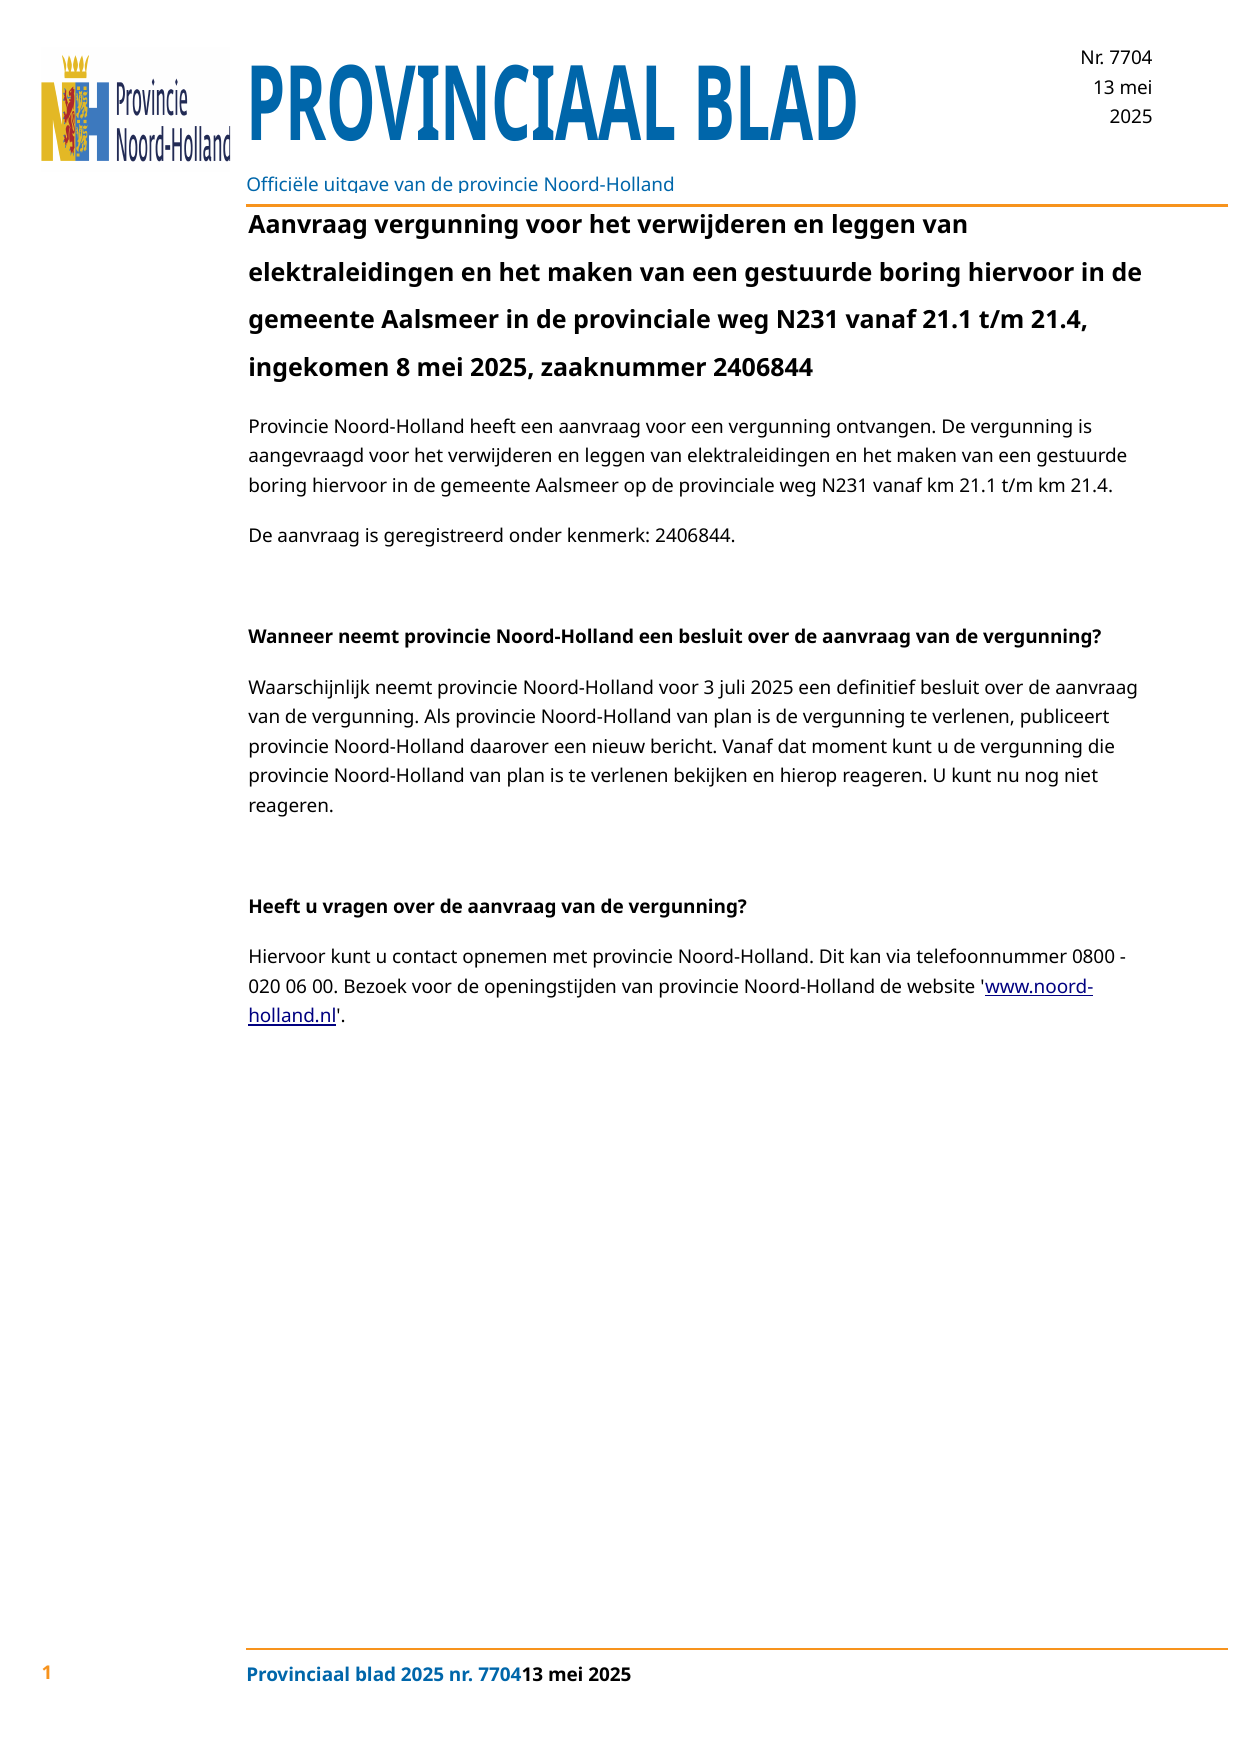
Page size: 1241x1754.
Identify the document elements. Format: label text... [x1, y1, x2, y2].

text Heeft u vragen over de aanvraag van de vergunning? [248, 893, 1152, 919]
text Waarschijnlijk neemt provincie Noord-Holland voor 3 juli 2025 een definitief besluit over de aanvraag van de vergunning. Als provincie Noord-Holland van plan is de vergunning te verlenen, publiceert provincie Noord-Holland daarover een nieuw bericht. Vanaf dat moment kunt u de vergunning die provincie Noord-Holland van plan is te verlenen bekijken en hierop reageren. U kunt nu nog niet reageren. [248, 674, 1152, 818]
text Wanneer neemt provincie Noord-Holland een besluit over de aanvraag van de vergunning? [248, 623, 1152, 649]
text De aanvraag is geregistreerd onder kenmerk: 2406844. [248, 523, 1152, 548]
text Hiervoor kunt u contact opnemen met provincie Noord-Holland. Dit kan via telefoonnummer 0800 - 020 06 00. Bezoek voor de openingstijden van provincie Noord-Holland de website 'www.noord-holland.nl'. [248, 943, 1152, 1028]
picture [41, 47, 231, 172]
text Provincie Noord-Holland heeft een aanvraag voor een vergunning ontvangen. De vergunning is aangevraagd voor het verwijderen en leggen van elektraleidingen en het maken van een gestuurde boring hiervoor in de gemeente Aalsmeer op de provinciale weg N231 vanaf km 21.1 t/m km 21.4. [248, 413, 1152, 498]
text Aanvraag vergunning voor het verwijderen en leggen van elektraleidingen en het maken van een gestuurde boring hiervoor in de gemeente Aalsmeer in de provinciale weg N231 vanaf 21.1 t/m 21.4, ingekomen 8 mei 2025, zaaknummer 2406844 [248, 207, 1152, 384]
